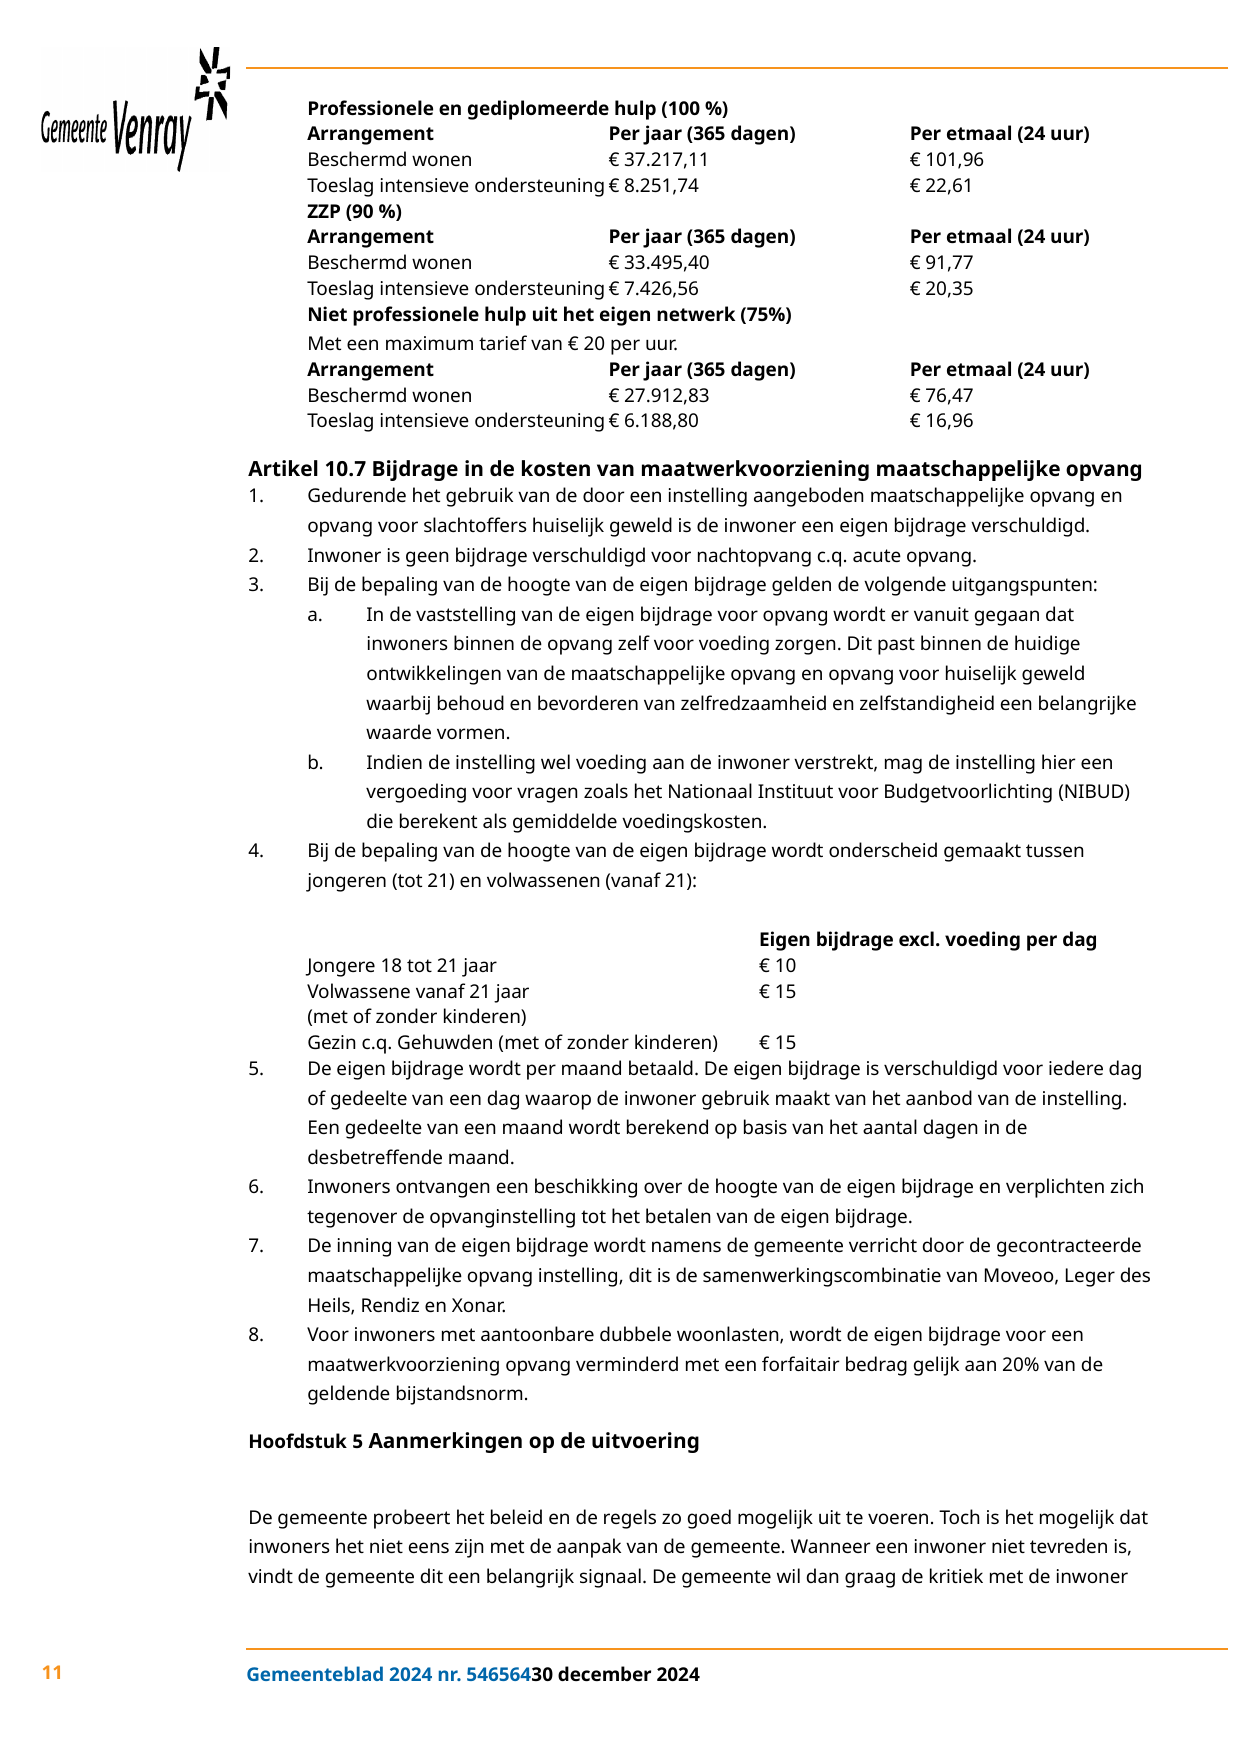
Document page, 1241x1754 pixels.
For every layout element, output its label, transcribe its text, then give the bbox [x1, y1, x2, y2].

table_cell ZZP (90 %) [307, 198, 1211, 223]
table_cell Arrangement [307, 224, 608, 249]
table_cell Toeslag intensieve ondersteuning [307, 172, 608, 198]
text Hoofdstuk 5 Aanmerkingen op de uitvoering [248, 1426, 1152, 1455]
table_cell € 6.188,80 [608, 408, 909, 433]
picture [41, 47, 231, 172]
table_header Eigen bijdrage excl. voeding per dag [759, 926, 1211, 952]
list Voor inwoners met aantoonbare dubbele woonlasten, wordt de eigen bijdrage voor een maatwerkvoorziening opvang verminderd met een forfaitair bedrag gelijk aan 20% van de geldende bijstandsnorm. [248, 1321, 1152, 1406]
table_cell € 76,47 [910, 382, 1211, 407]
table_cell Niet professionele hulp uit het eigen netwerk (75%) Met een maximum tarief van € 20 per uur. [307, 301, 1211, 356]
table_cell (met of zonder kinderen) [307, 1004, 759, 1029]
table_cell Beschermd wonen [307, 249, 608, 275]
table_cell Arrangement [307, 356, 608, 382]
table_cell Per jaar (365 dagen) [608, 121, 909, 146]
table_cell € 20,35 [910, 275, 1211, 301]
table_cell Per jaar (365 dagen) [608, 356, 909, 382]
table_cell € 8.251,74 [608, 172, 909, 198]
table_cell € 101,96 [910, 146, 1211, 172]
table_cell € 33.495,40 [608, 249, 909, 275]
table_cell € 7.426,56 [608, 275, 909, 301]
table_cell Toeslag intensieve ondersteuning [307, 275, 608, 301]
list Bij de bepaling van de hoogte van de eigen bijdrage wordt onderscheid gemaakt tussen jongeren (tot 21) en volwassenen (vanaf 21): [248, 838, 1152, 893]
table_cell € 10 [759, 952, 1211, 978]
table_cell Jongere 18 tot 21 jaar [307, 952, 759, 978]
table_header Professionele en gediplomeerde hulp (100 %) [307, 95, 1211, 121]
table_cell € 22,61 [910, 172, 1211, 198]
list Gedurende het gebruik van de door een instelling aangeboden maatschappelijke opvang en opvang voor slachtoffers huiselijk geweld is de inwoner een eigen bijdrage verschuldigd. [248, 483, 1152, 538]
table_cell € 91,77 [910, 249, 1211, 275]
table_cell Beschermd wonen [307, 382, 608, 407]
table_cell Per etmaal (24 uur) [910, 356, 1211, 382]
list Indien de instelling wel voeding aan de inwoner verstrekt, mag de instelling hier een vergoeding voor vragen zoals het Nationaal Instituut voor Budgetvoorlichting (NIBUD) die berekent als gemiddelde voedingskosten. [307, 749, 1152, 834]
table_cell Volwassene vanaf 21 jaar [307, 978, 759, 1004]
text Artikel 10.7 Bijdrage in de kosten van maatwerkvoorziening maatschappelijke opvang [248, 454, 1152, 483]
table_cell € 15 [759, 978, 1211, 1029]
text De gemeente probeert het beleid en de regels zo goed mogelijk uit te voeren. Toch is het mogelijk dat inwoners het niet eens zijn met de aanpak van de gemeente. Wanneer een inwoner niet tevreden is, vindt de gemeente dit een belangrijk signaal. De gemeente wil dan graag de kritiek met de inwoner [248, 1504, 1152, 1589]
table_cell Per etmaal (24 uur) [910, 121, 1211, 146]
table_cell Beschermd wonen [307, 146, 608, 172]
list Inwoners ontvangen een beschikking over de hoogte van de eigen bijdrage en verplichten zich tegenover de opvanginstelling tot het betalen van de eigen bijdrage. [248, 1173, 1152, 1229]
table_cell Per etmaal (24 uur) [910, 224, 1211, 249]
list In de vaststelling van de eigen bijdrage voor opvang wordt er vanuit gegaan dat inwoners binnen de opvang zelf voor voeding zorgen. Dit past binnen de huidige ontwikkelingen van de maatschappelijke opvang en opvang voor huiselijk geweld waarbij behoud en bevorderen van zelfredzaamheid en zelfstandigheid een belangrijke waarde vormen. [307, 601, 1152, 745]
table_cell € 37.217,11 [608, 146, 909, 172]
table_cell € 27.912,83 [608, 382, 909, 407]
list De eigen bijdrage wordt per maand betaald. De eigen bijdrage is verschuldigd voor iedere dag of gedeelte van een dag waarop de inwoner gebruik maakt van het aanbod van de instelling. Een gedeelte van een maand wordt berekend op basis van het aantal dagen in de desbetreffende maand. [248, 1055, 1152, 1170]
table_header [307, 926, 759, 952]
table_cell Gezin c.q. Gehuwden (met of zonder kinderen) [307, 1029, 759, 1055]
table_cell € 16,96 [910, 408, 1211, 433]
list Bij de bepaling van de hoogte van de eigen bijdrage gelden de volgende uitgangspunten: [248, 571, 1152, 597]
table_cell € 15 [759, 1029, 1211, 1055]
table_cell Per jaar (365 dagen) [608, 224, 909, 249]
table_cell Toeslag intensieve ondersteuning [307, 408, 608, 433]
list Inwoner is geen bijdrage verschuldigd voor nachtopvang c.q. acute opvang. [248, 542, 1152, 567]
table_cell Arrangement [307, 121, 608, 146]
list De inning van de eigen bijdrage wordt namens de gemeente verricht door de gecontracteerde maatschappelijke opvang instelling, dit is de samenwerkingscombinatie van Moveoo, Leger des Heils, Rendiz en Xonar. [248, 1233, 1152, 1318]
